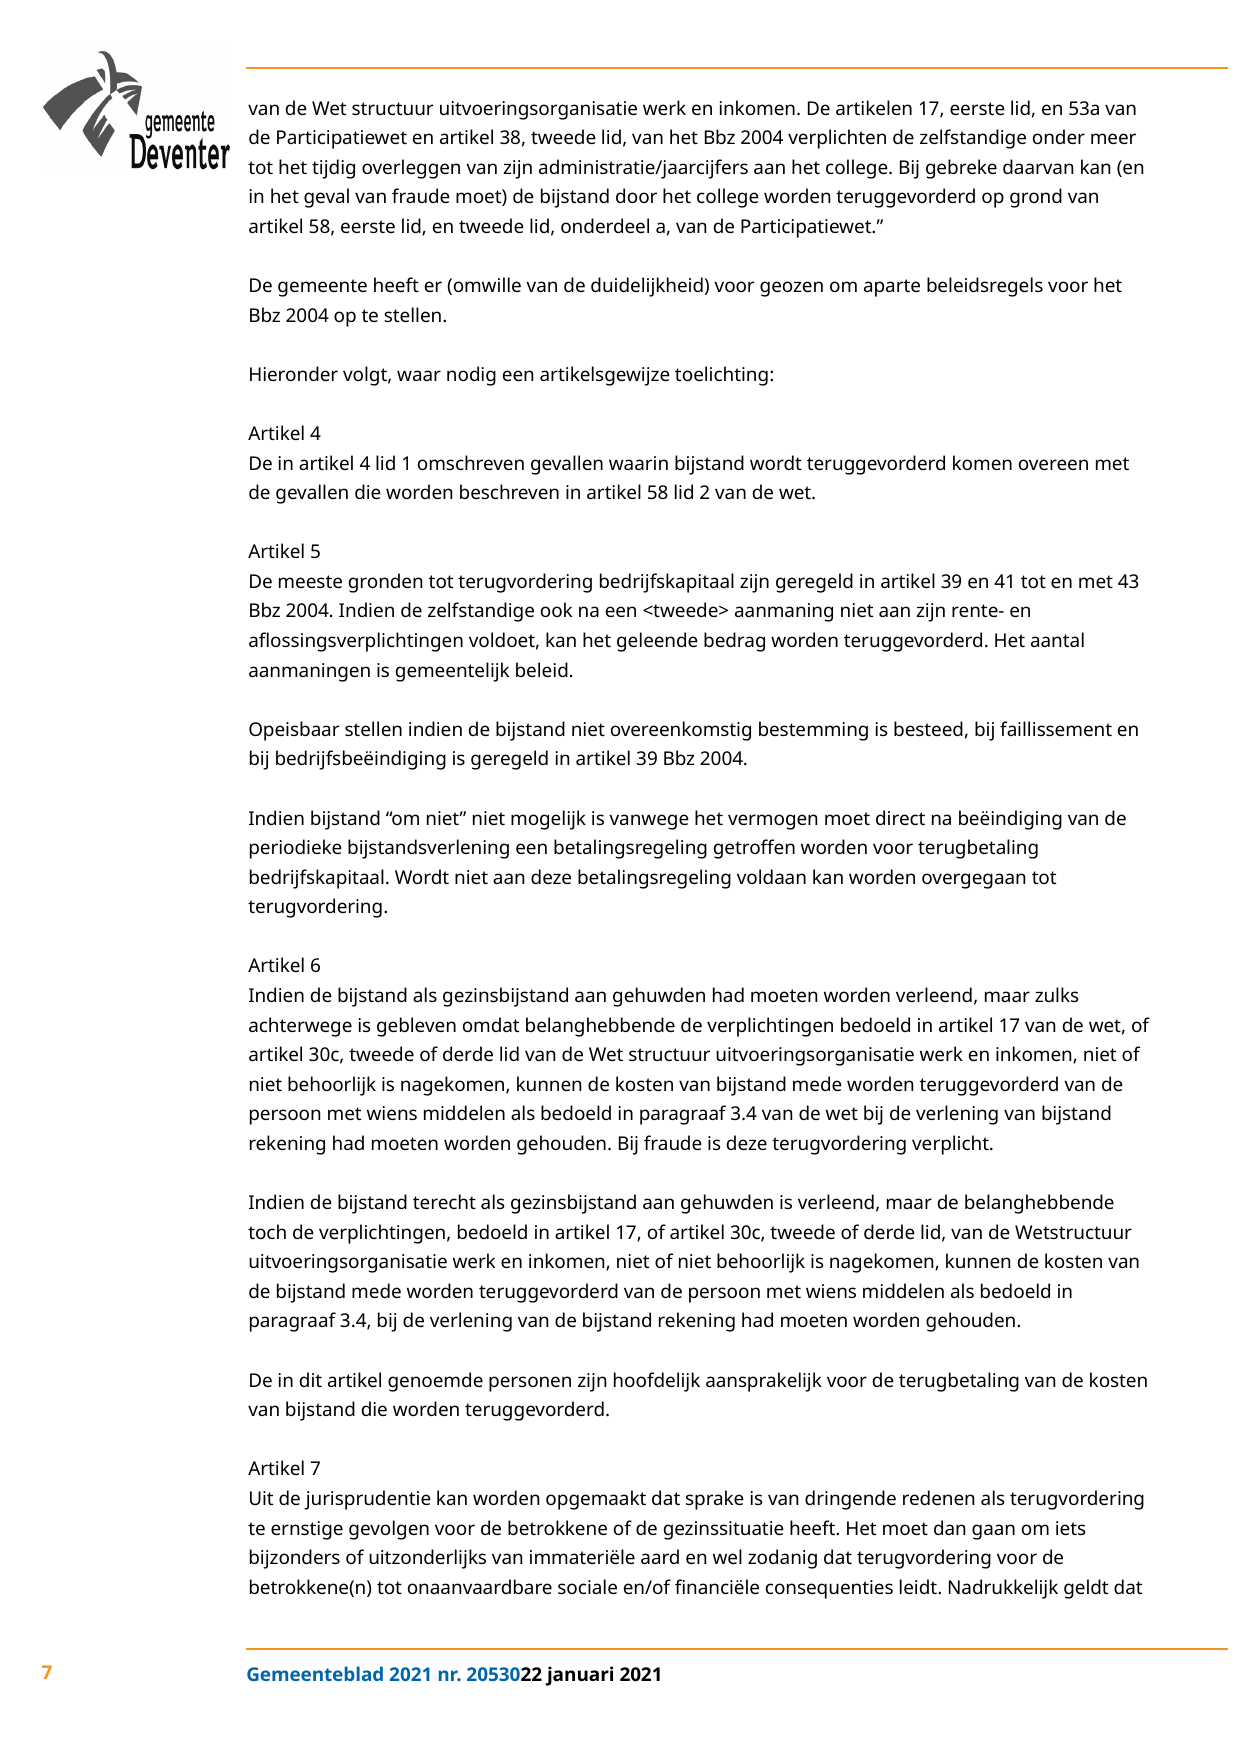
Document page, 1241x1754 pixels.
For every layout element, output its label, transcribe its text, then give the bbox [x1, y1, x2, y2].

text De meeste gronden tot terugvordering bedrijfskapitaal zijn geregeld in artikel 39 en 41 tot en met 43 Bbz 2004. Indien de zelfstandige ook na een <tweede> aanmaning niet aan zijn rente- en aflossingsverplichtingen voldoet, kan het geleende bedrag worden teruggevorderd. Het aantal aanmaningen is gemeentelijk beleid. [248, 568, 1152, 683]
text van de Wet structuur uitvoeringsorganisatie werk en inkomen. De artikelen 17, eerste lid, en 53a van de Participatiewet en artikel 38, tweede lid, van het Bbz 2004 verplichten de zelfstandige onder meer tot het tijdig overleggen van zijn administratie/jaarcijfers aan het college. Bij gebreke daarvan kan (en in het geval van fraude moet) de bijstand door het college worden teruggevorderd op grond van artikel 58, eerste lid, en tweede lid, onderdeel a, van de Participatiewet.” [248, 95, 1152, 239]
text Uit de jurisprudentie kan worden opgemaakt dat sprake is van dringende redenen als terugvordering te ernstige gevolgen voor de betrokkene of de gezinssituatie heeft. Het moet dan gaan om iets bijzonders of uitzonderlijks van immateriële aard en wel zodanig dat terugvordering voor de betrokkene(n) tot onaanvaardbare sociale en/of financiële consequenties leidt. Nadrukkelijk geldt dat [248, 1485, 1152, 1600]
text Artikel 6 [248, 953, 1152, 978]
text De in dit artikel genoemde personen zijn hoofdelijk aansprakelijk voor de terugbetaling van de kosten van bijstand die worden teruggevorderd. [248, 1367, 1152, 1422]
text Indien bijstand “om niet” niet mogelijk is vanwege het vermogen moet direct na beëindiging van de periodieke bijstandsverlening een betalingsregeling getroffen worden voor terugbetaling bedrijfskapitaal. Wordt niet aan deze betalingsregeling voldaan kan worden overgegaan tot terugvordering. [248, 805, 1152, 919]
text Artikel 4 [248, 420, 1152, 446]
text Indien de bijstand terecht als gezinsbijstand aan gehuwden is verleend, maar de belanghebbende toch de verplichtingen, bedoeld in artikel 17, of artikel 30c, tweede of derde lid, van de Wetstructuur uitvoeringsorganisatie werk en inkomen, niet of niet behoorlijk is nagekomen, kunnen de kosten van de bijstand mede worden teruggevorderd van de persoon met wiens middelen als bedoeld in paragraaf 3.4, bij de verlening van de bijstand rekening had moeten worden gehouden. [248, 1189, 1152, 1333]
text Indien de bijstand als gezinsbijstand aan gehuwden had moeten worden verleend, maar zulks achterwege is gebleven omdat belanghebbende de verplichtingen bedoeld in artikel 17 van de wet, of artikel 30c, tweede of derde lid van de Wet structuur uitvoeringsorganisatie werk en inkomen, niet of niet behoorlijk is nagekomen, kunnen de kosten van bijstand mede worden teruggevorderd van de persoon met wiens middelen als bedoeld in paragraaf 3.4 van de wet bij de verlening van bijstand rekening had moeten worden gehouden. Bij fraude is deze terugvordering verplicht. [248, 982, 1152, 1156]
text Artikel 7 [248, 1456, 1152, 1481]
picture [41, 47, 231, 172]
text De gemeente heeft er (omwille van de duidelijkheid) voor geozen om aparte beleidsregels voor het Bbz 2004 op te stellen. [248, 272, 1152, 328]
text Opeisbaar stellen indien de bijstand niet overeenkomstig bestemming is besteed, bij faillissement en bij bedrijfsbeëindiging is geregeld in artikel 39 Bbz 2004. [248, 716, 1152, 771]
text Artikel 5 [248, 538, 1152, 564]
text Hieronder volgt, waar nodig een artikelsgewijze toelichting: [248, 361, 1152, 387]
text De in artikel 4 lid 1 omschreven gevallen waarin bijstand wordt teruggevorderd komen overeen met de gevallen die worden beschreven in artikel 58 lid 2 van de wet. [248, 450, 1152, 505]
